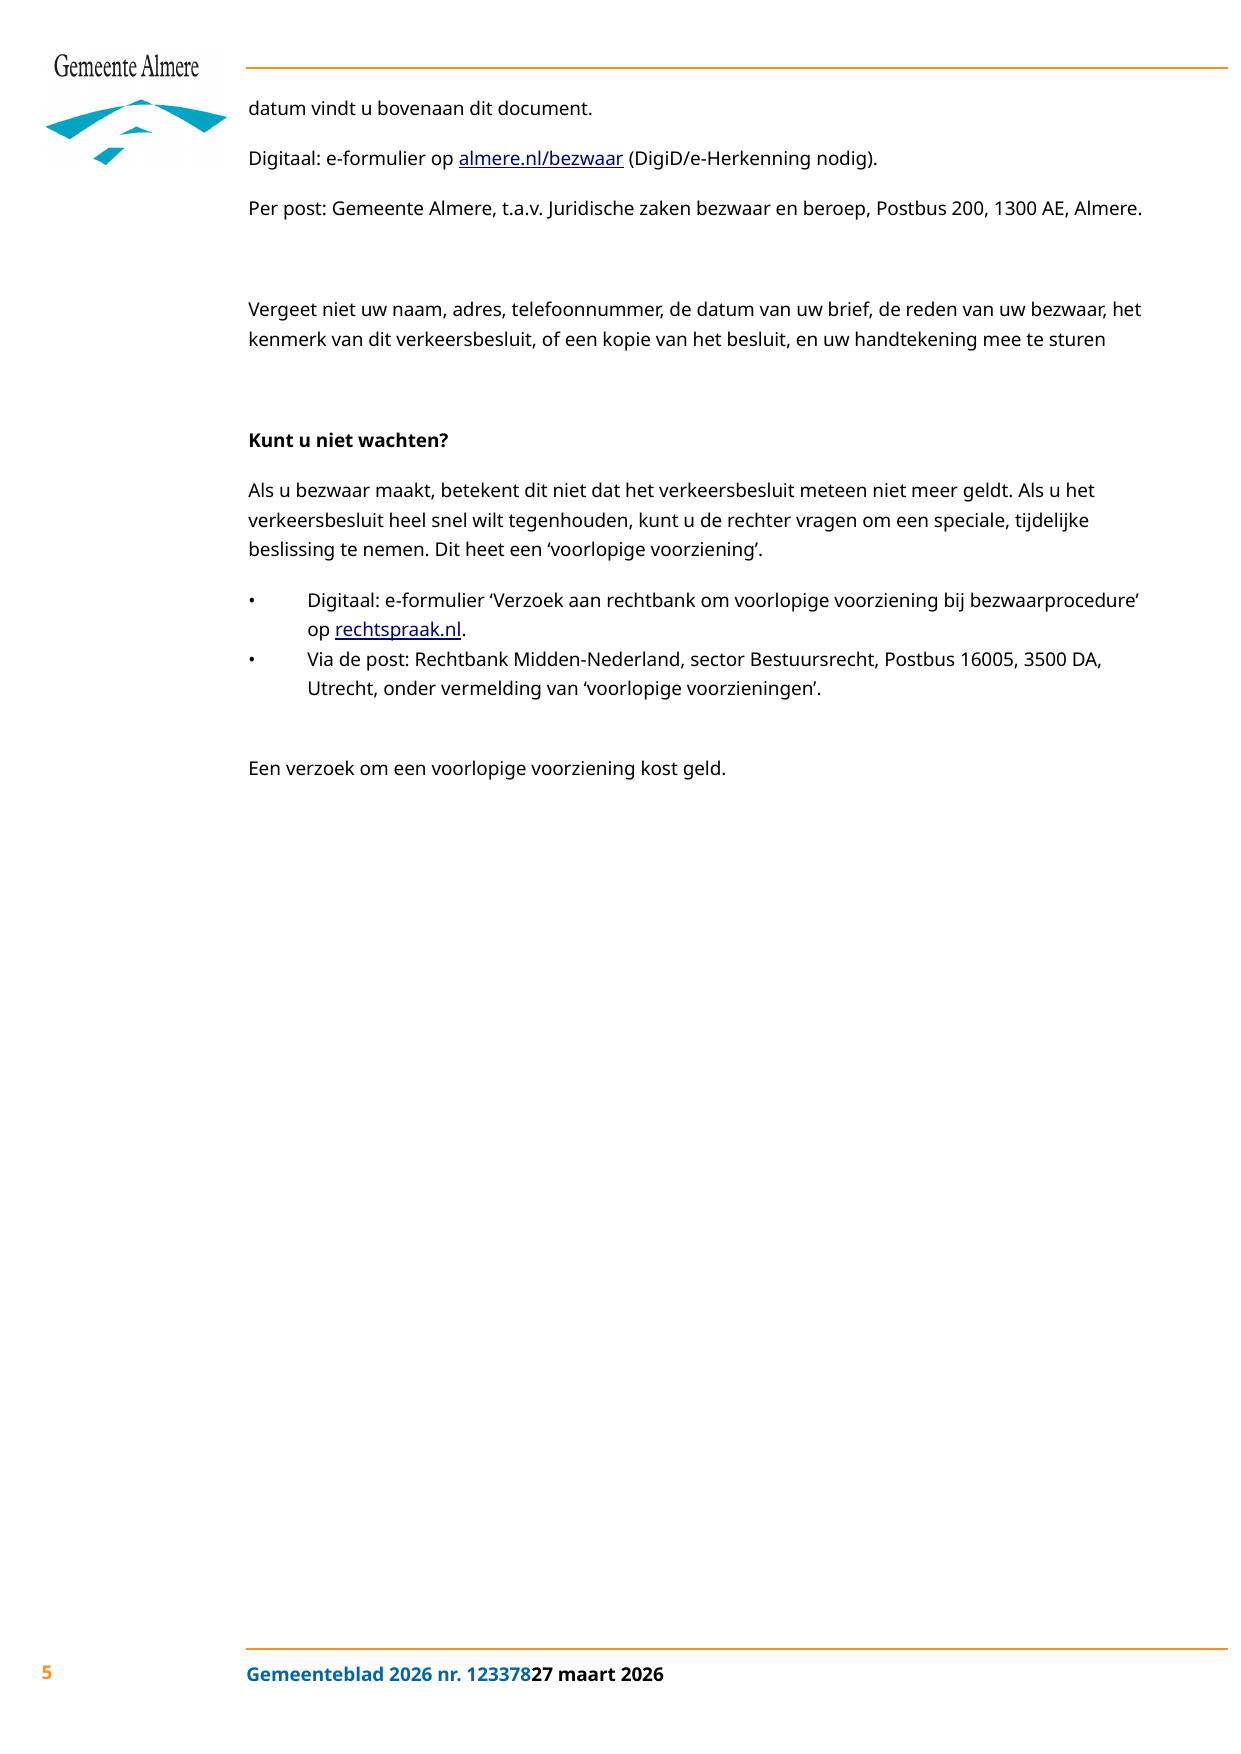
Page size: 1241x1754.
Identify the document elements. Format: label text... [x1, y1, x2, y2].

list Via de post: Rechtbank Midden-Nederland, sector Bestuursrecht, Postbus 16005, 3500 DA, Utrecht, onder vermelding van ‘voorlopige voorzieningen’. [248, 646, 1152, 701]
list Digitaal: e-formulier ‘Verzoek aan rechtbank om voorlopige voorziening bij bezwaarprocedure’ op rechtspraak.nl. [248, 587, 1152, 642]
text Digitaal: e-formulier op almere.nl/bezwaar (DigiD/e-Herkenning nodig). [248, 145, 1152, 171]
text Vergeet niet uw naam, adres, telefoonnummer, de datum van uw brief, de reden van uw bezwaar, het kenmerk van dit verkeersbesluit, of een kopie van het besluit, en uw handtekening mee te sturen [248, 296, 1152, 352]
text Kunt u niet wachten? [248, 427, 1152, 453]
text Een verzoek om een voorlopige voorziening kost geld. [248, 756, 1152, 781]
text Als u bezwaar maakt, betekent dit niet dat het verkeersbesluit meteen niet meer geldt. Als u het verkeersbesluit heel snel wilt tegenhouden, kunt u de rechter vragen om een speciale, tijdelijke beslissing te nemen. Dit heet een ‘voorlopige voorziening’. [248, 477, 1152, 562]
picture [41, 47, 231, 172]
text datum vindt u bovenaan dit document. [248, 95, 1152, 121]
text Per post: Gemeente Almere, t.a.v. Juridische zaken bezwaar en beroep, Postbus 200, 1300 AE, Almere. [248, 196, 1152, 221]
